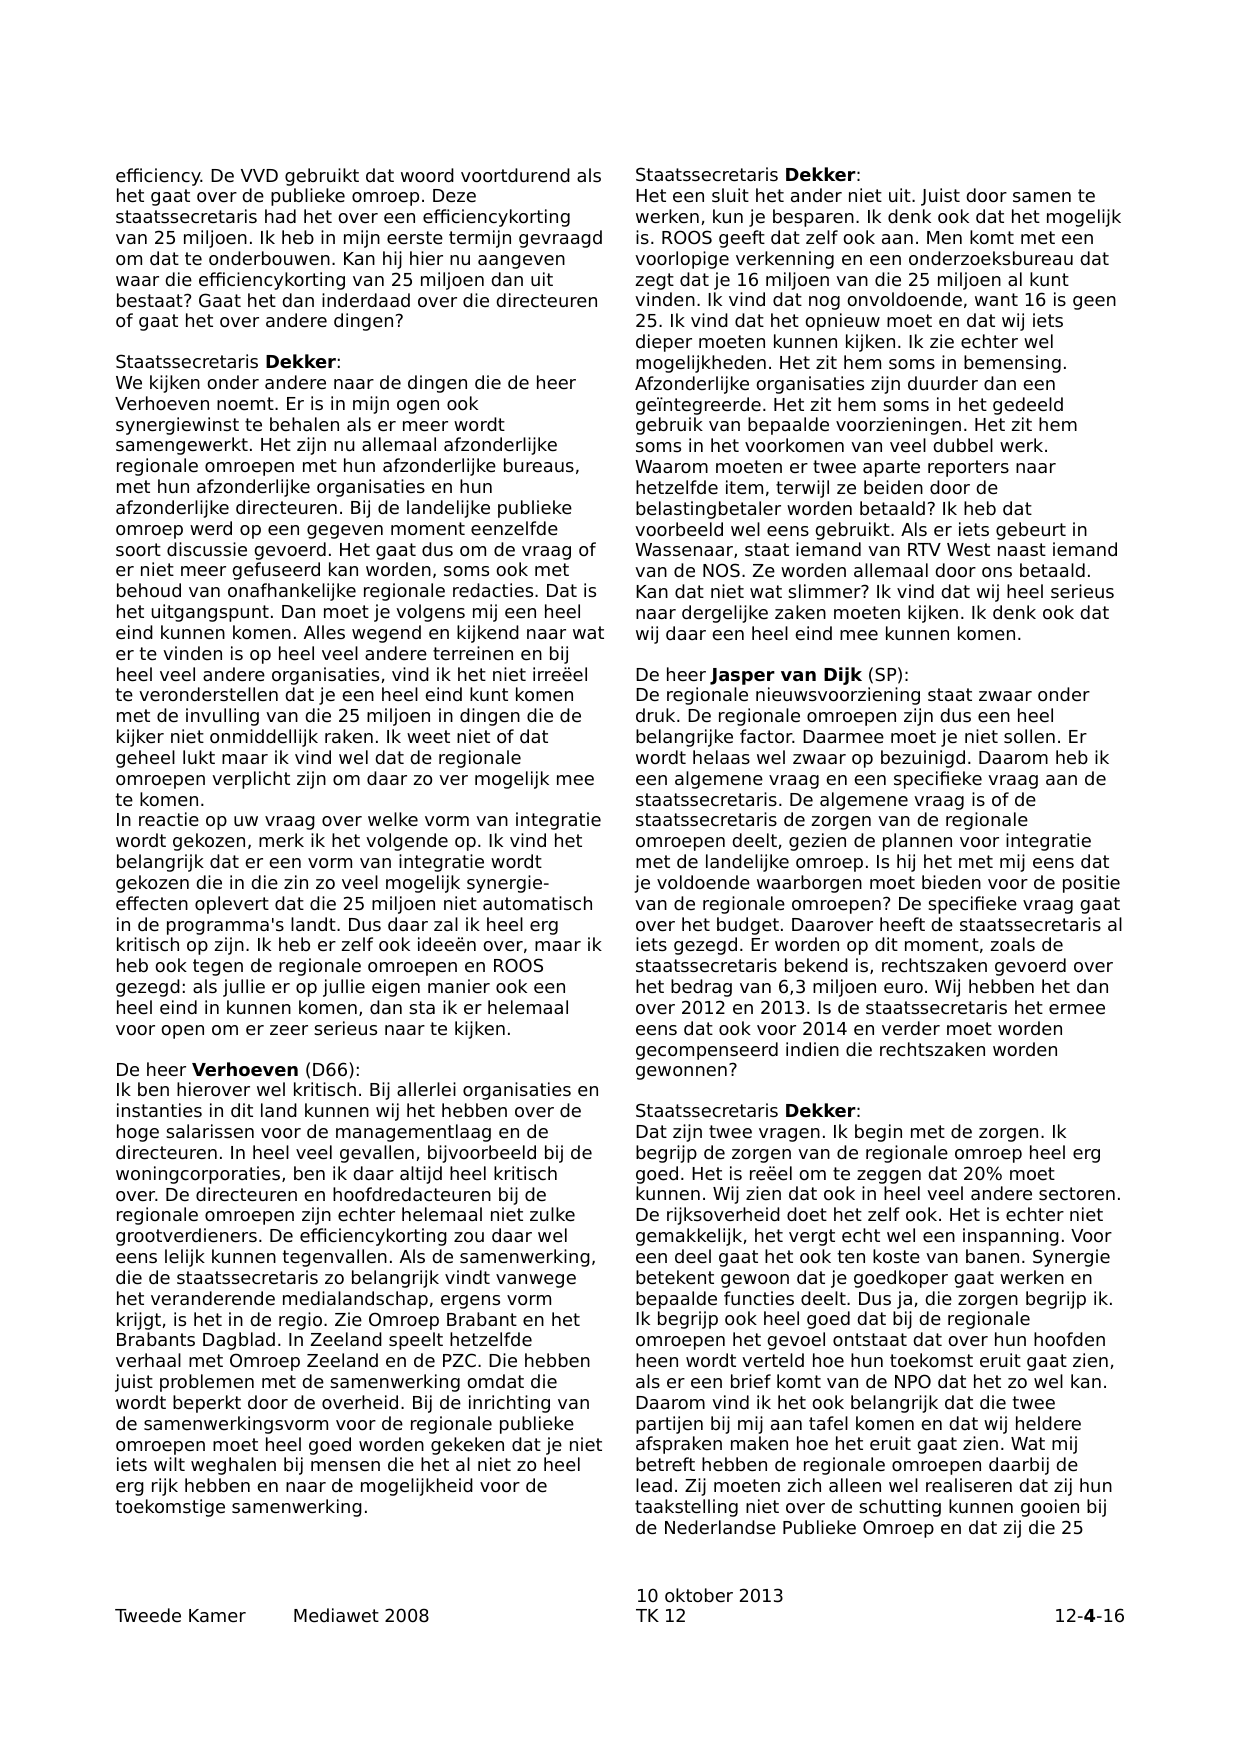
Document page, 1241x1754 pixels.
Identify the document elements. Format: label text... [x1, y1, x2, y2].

text Het een sluit het ander niet uit. Juist door samen te werken, kun je besparen. Ik denk ook dat het mogelijk is. ROOS geeft dat zelf ook aan. Men komt met een voorlopige verkenning en een onderzoeksbureau dat zegt dat je 16 miljoen van die 25 miljoen al kunt vinden. Ik vind dat nog onvoldoende, want 16 is geen 25. Ik vind dat het opnieuw moet en dat wij iets dieper moeten kunnen kijken. Ik zie echter wel mogelijkheden. Het zit hem soms in bemensing. Afzonderlijke organisaties zijn duurder dan een geïntegreerde. Het zit hem soms in het gedeeld gebruik van bepaalde voorzieningen. Het zit hem soms in het voorkomen van veel dubbel werk. Waarom moeten er twee aparte reporters naar hetzelfde item, terwijl ze beiden door de belastingbetaler worden betaald? Ik heb dat voorbeeld wel eens gebruikt. Als er iets gebeurt in Wassenaar, staat iemand van RTV West naast iemand van de NOS. Ze worden allemaal door ons betaald. Kan dat niet wat slimmer? Ik vind dat wij heel serieus naar dergelijke zaken moeten kijken. Ik denk ook dat wij daar een heel eind mee kunnen komen. [635, 186, 1125, 644]
text De regionale nieuwsvoorziening staat zwaar onder druk. De regionale omroepen zijn dus een heel belangrijke factor. Daarmee moet je niet sollen. Er wordt helaas wel zwaar op bezuinigd. Daarom heb ik een algemene vraag en een specifieke vraag aan de staatssecretaris. De algemene vraag is of de staatssecretaris de zorgen van de regionale omroepen deelt, gezien de plannen voor integratie met de landelijke omroep. Is hij het met mij eens dat je voldoende waarborgen moet bieden voor de positie van de regionale omroepen? De specifieke vraag gaat over het budget. Daarover heeft de staatssecretaris al iets gezegd. Er worden op dit moment, zoals de staatssecretaris bekend is, rechtszaken gevoerd over het bedrag van 6,3 miljoen euro. Wij hebben het dan over 2012 en 2013. Is de staatssecretaris het ermee eens dat ook voor 2014 en verder moet worden gecompenseerd indien die rechtszaken worden gewonnen? [635, 685, 1125, 1081]
text De heer Verhoeven (D66): [115, 1059, 605, 1080]
text Dat zijn twee vragen. Ik begin met de zorgen. Ik begrijp de zorgen van de regionale omroep heel erg goed. Het is reëel om te zeggen dat 20% moet kunnen. Wij zien dat ook in heel veel andere sectoren. De rijksoverheid doet het zelf ook. Het is echter niet gemakkelijk, het vergt echt wel een inspanning. Voor een deel gaat het ook ten koste van banen. Synergie betekent gewoon dat je goedkoper gaat werken en bepaalde functies deelt. Dus ja, die zorgen begrijp ik. Ik begrijp ook heel goed dat bij de regionale omroepen het gevoel ontstaat dat over hun hoofden heen wordt verteld hoe hun toekomst eruit gaat zien, als er een brief komt van de NPO dat het zo wel kan. Daarom vind ik het ook belangrijk dat die twee partijen bij mij aan tafel komen en dat wij heldere afspraken maken hoe het eruit gaat zien. Wat mij betreft hebben de regionale omroepen daarbij de lead. Zij moeten zich alleen wel realiseren dat zij hun taakstelling niet over de schutting kunnen gooien bij de Nederlandse Publieke Omroep en dat zij die 25 [635, 1122, 1125, 1538]
text efficiency. De VVD gebruikt dat woord voortdurend als het gaat over de publieke omroep. Deze staatssecretaris had het over een efficiencykorting van 25 miljoen. Ik heb in mijn eerste termijn gevraagd om dat te onderbouwen. Kan hij hier nu aangeven waar die efficiencykorting van 25 miljoen dan uit bestaat? Gaat het dan inderdaad over die directeuren of gaat het over andere dingen? [115, 165, 605, 332]
text De heer Jasper van Dijk (SP): [635, 664, 1125, 685]
text In reactie op uw vraag over welke vorm van integratie wordt gekozen, merk ik het volgende op. Ik vind het belangrijk dat er een vorm van integratie wordt gekozen die in die zin zo veel mogelijk synergie-effecten oplevert dat die 25 miljoen niet automatisch in de programma's landt. Dus daar zal ik heel erg kritisch op zijn. Ik heb er zelf ook ideeën over, maar ik heb ook tegen de regionale omroepen en ROOS gezegd: als jullie er op jullie eigen manier ook een heel eind in kunnen komen, dan sta ik er helemaal voor open om er zeer serieus naar te kijken. [115, 810, 605, 1039]
text Staatssecretaris Dekker: [115, 352, 605, 373]
text We kijken onder andere naar de dingen die de heer Verhoeven noemt. Er is in mijn ogen ook synergiewinst te behalen als er meer wordt samengewerkt. Het zijn nu allemaal afzonderlijke regionale omroepen met hun afzonderlijke bureaus, met hun afzonderlijke organisaties en hun afzonderlijke directeuren. Bij de landelijke publieke omroep werd op een gegeven moment eenzelfde soort discussie gevoerd. Het gaat dus om de vraag of er niet meer gefuseerd kan worden, soms ook met behoud van onafhankelijke regionale redacties. Dat is het uitgangspunt. Dan moet je volgens mij een heel eind kunnen komen. Alles wegend en kijkend naar wat er te vinden is op heel veel andere terreinen en bij heel veel andere organisaties, vind ik het niet irreëel te veronderstellen dat je een heel eind kunt komen met de invulling van die 25 miljoen in dingen die de kijker niet onmiddellijk raken. Ik weet niet of dat geheel lukt maar ik vind wel dat de regionale omroepen verplicht zijn om daar zo ver mogelijk mee te komen. [115, 373, 605, 810]
text Staatssecretaris Dekker: [635, 165, 1125, 186]
text Ik ben hierover wel kritisch. Bij allerlei organisaties en instanties in dit land kunnen wij het hebben over de hoge salarissen voor de managementlaag en de directeuren. In heel veel gevallen, bijvoorbeeld bij de woningcorporaties, ben ik daar altijd heel kritisch over. De directeuren en hoofdredacteuren bij de regionale omroepen zijn echter helemaal niet zulke grootverdieners. De efficiencykorting zou daar wel eens lelijk kunnen tegenvallen. Als de samenwerking, die de staatssecretaris zo belangrijk vindt vanwege het veranderende medialandschap, ergens vorm krijgt, is het in de regio. Zie Omroep Brabant en het Brabants Dagblad. In Zeeland speelt hetzelfde verhaal met Omroep Zeeland en de PZC. Die hebben juist problemen met de samenwerking omdat die wordt beperkt door de overheid. Bij de inrichting van de samenwerkingsvorm voor de regionale publieke omroepen moet heel goed worden gekeken dat je niet iets wilt weghalen bij mensen die het al niet zo heel erg rijk hebben en naar de mogelijkheid voor de toekomstige samenwerking. [115, 1080, 605, 1518]
text Staatssecretaris Dekker: [635, 1101, 1125, 1122]
